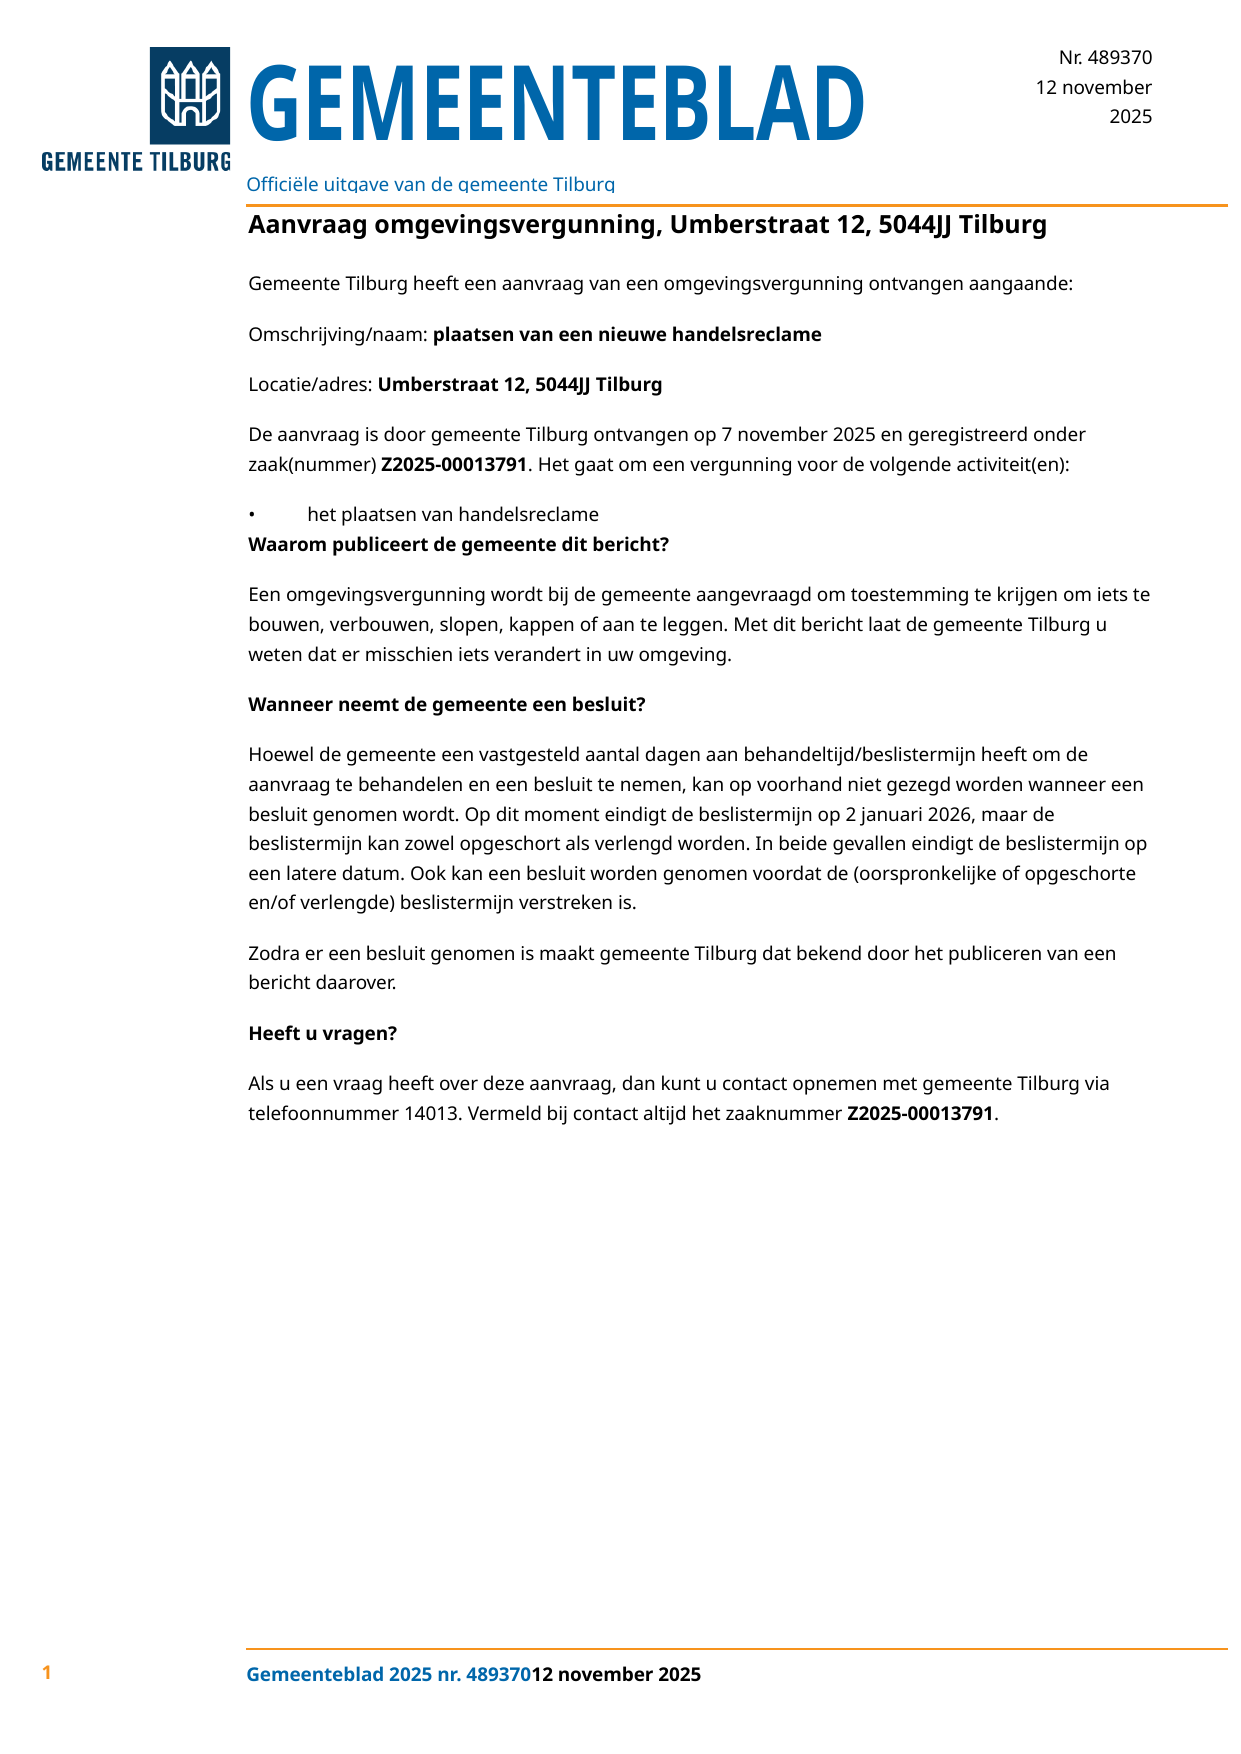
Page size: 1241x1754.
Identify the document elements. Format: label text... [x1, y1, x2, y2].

text Waarom publiceert de gemeente dit bericht? [248, 531, 1152, 557]
picture [41, 47, 231, 172]
text Omschrijving/naam: plaatsen van een nieuwe handelsreclame [248, 321, 1152, 346]
text Zodra er een besluit genomen is maakt gemeente Tilburg dat bekend door het publiceren van een bericht daarover. [248, 940, 1152, 995]
text Heeft u vragen? [248, 1020, 1152, 1046]
text Locatie/adres: Umberstraat 12, 5044JJ Tilburg [248, 371, 1152, 397]
text Hoewel de gemeente een vastgesteld aantal dagen aan behandeltijd/beslistermijn heeft om de aanvraag te behandelen en een besluit te nemen, kan op voorhand niet gezegd worden wanneer een besluit genomen wordt. Op dit moment eindigt de beslistermijn op 2 januari 2026, maar de beslistermijn kan zowel opgeschort als verlengd worden. In beide gevallen eindigt de beslistermijn op een latere datum. Ook kan een besluit worden genomen voordat de (oorspronkelijke of opgeschorte en/of verlengde) beslistermijn verstreken is. [248, 742, 1152, 915]
text Wanneer neemt de gemeente een besluit? [248, 691, 1152, 717]
text Gemeente Tilburg heeft een aanvraag van een omgevingsvergunning ontvangen aangaande: [248, 270, 1152, 296]
text Een omgevingsvergunning wordt bij de gemeente aangevraagd om toestemming te krijgen om iets te bouwen, verbouwen, slopen, kappen of aan te leggen. Met dit bericht laat de gemeente Tilburg u weten dat er misschien iets verandert in uw omgeving. [248, 582, 1152, 666]
text Als u een vraag heeft over deze aanvraag, dan kunt u contact opnemen met gemeente Tilburg via telefoonnummer 14013. Vermeld bij contact altijd het zaaknummer Z2025-00013791. [248, 1070, 1152, 1126]
text Aanvraag omgevingsvergunning, Umberstraat 12, 5044JJ Tilburg [248, 207, 1152, 241]
list het plaatsen van handelsreclame [248, 502, 1152, 527]
text De aanvraag is door gemeente Tilburg ontvangen op 7 november 2025 en geregistreerd onder zaak(nummer) Z2025-00013791. Het gaat om een vergunning voor de volgende activiteit(en): [248, 422, 1152, 477]
